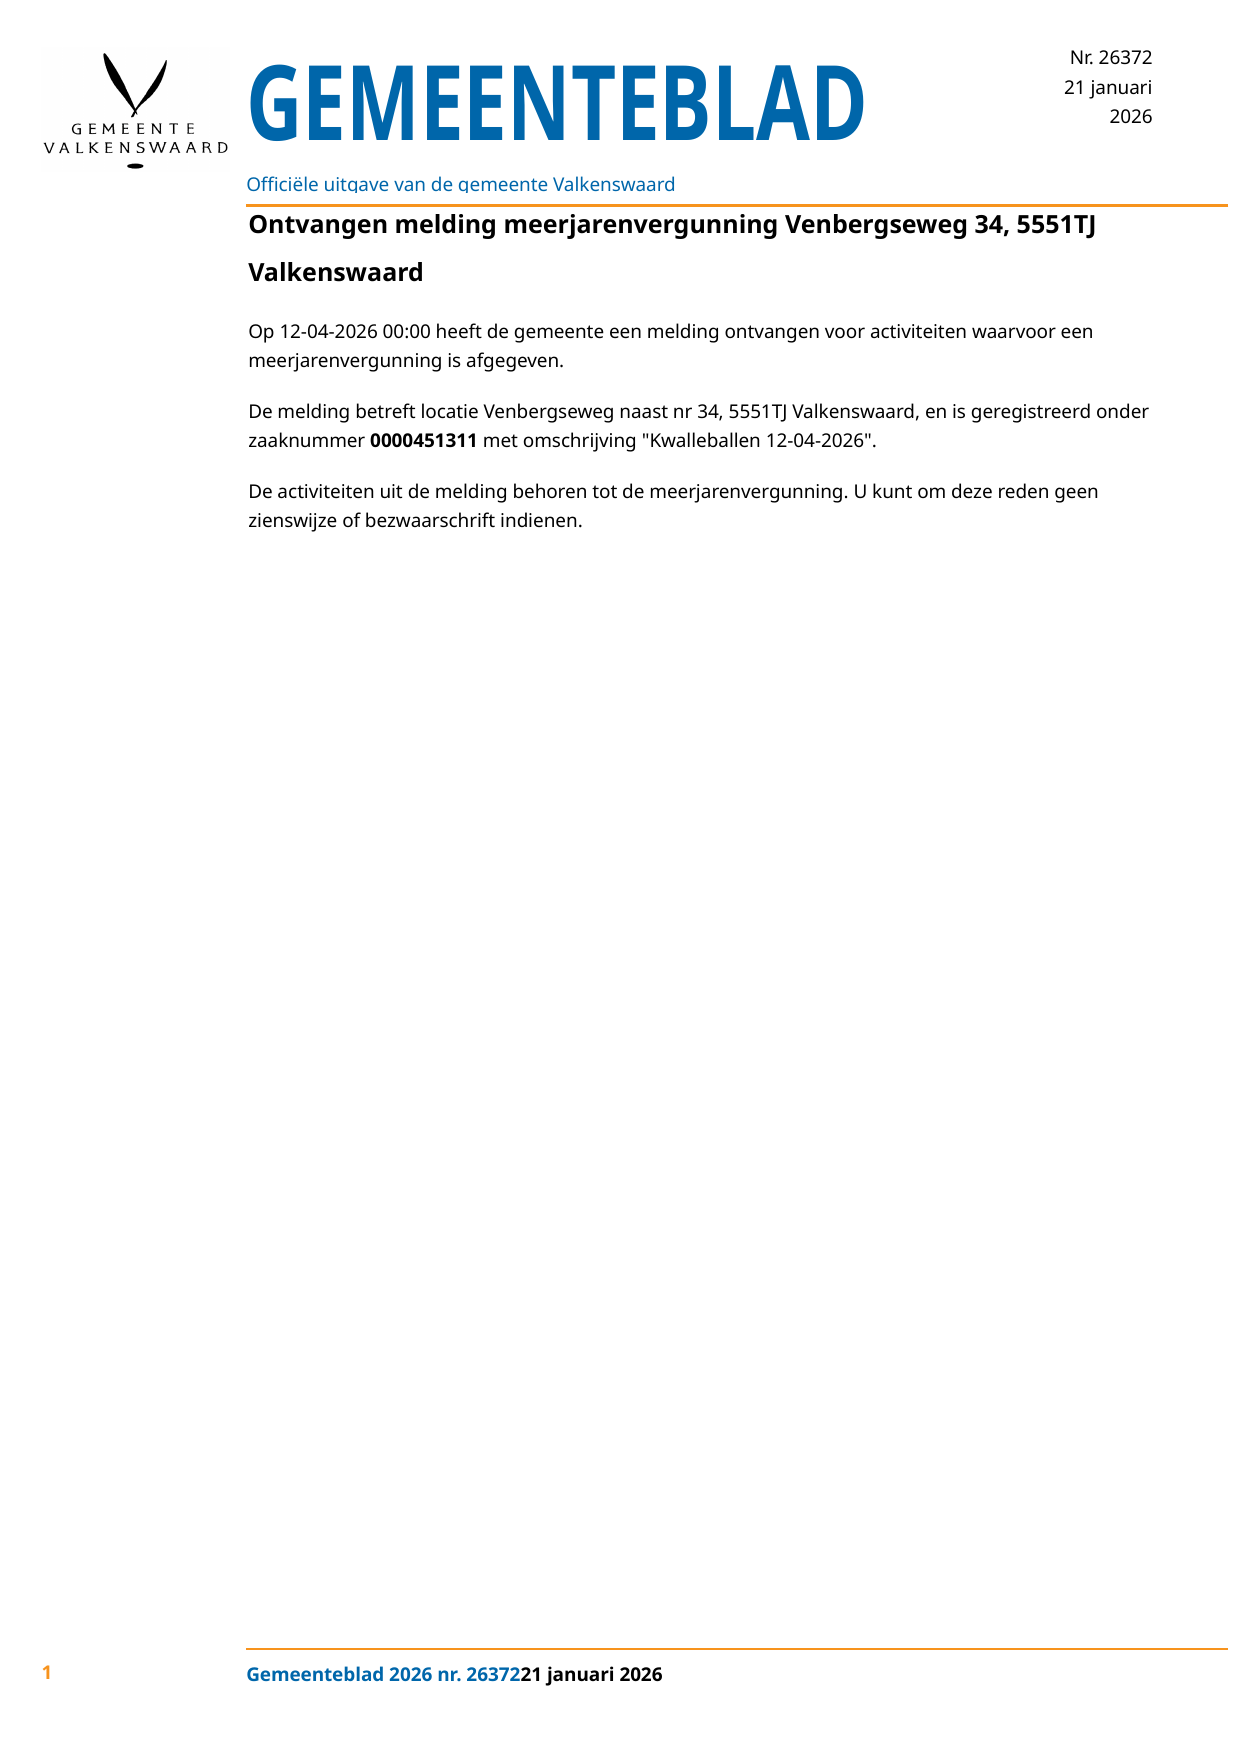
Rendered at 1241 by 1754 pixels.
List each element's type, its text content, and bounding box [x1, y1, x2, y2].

text Op 12-04-2026 00:00 heeft de gemeente een melding ontvangen voor activiteiten waarvoor een meerjarenvergunning is afgegeven. [248, 318, 1152, 373]
text Ontvangen melding meerjarenvergunning Venbergseweg 34, 5551TJ Valkenswaard [248, 207, 1152, 288]
text De activiteiten uit de melding behoren tot de meerjarenvergunning. U kunt om deze reden geen zienswijze of bezwaarschrift indienen. [248, 478, 1152, 533]
picture [41, 47, 231, 172]
text De melding betreft locatie Venbergseweg naast nr 34, 5551TJ Valkenswaard, en is geregistreerd onder zaaknummer 0000451311 met omschrijving "Kwalleballen 12-04-2026". [248, 398, 1152, 453]
